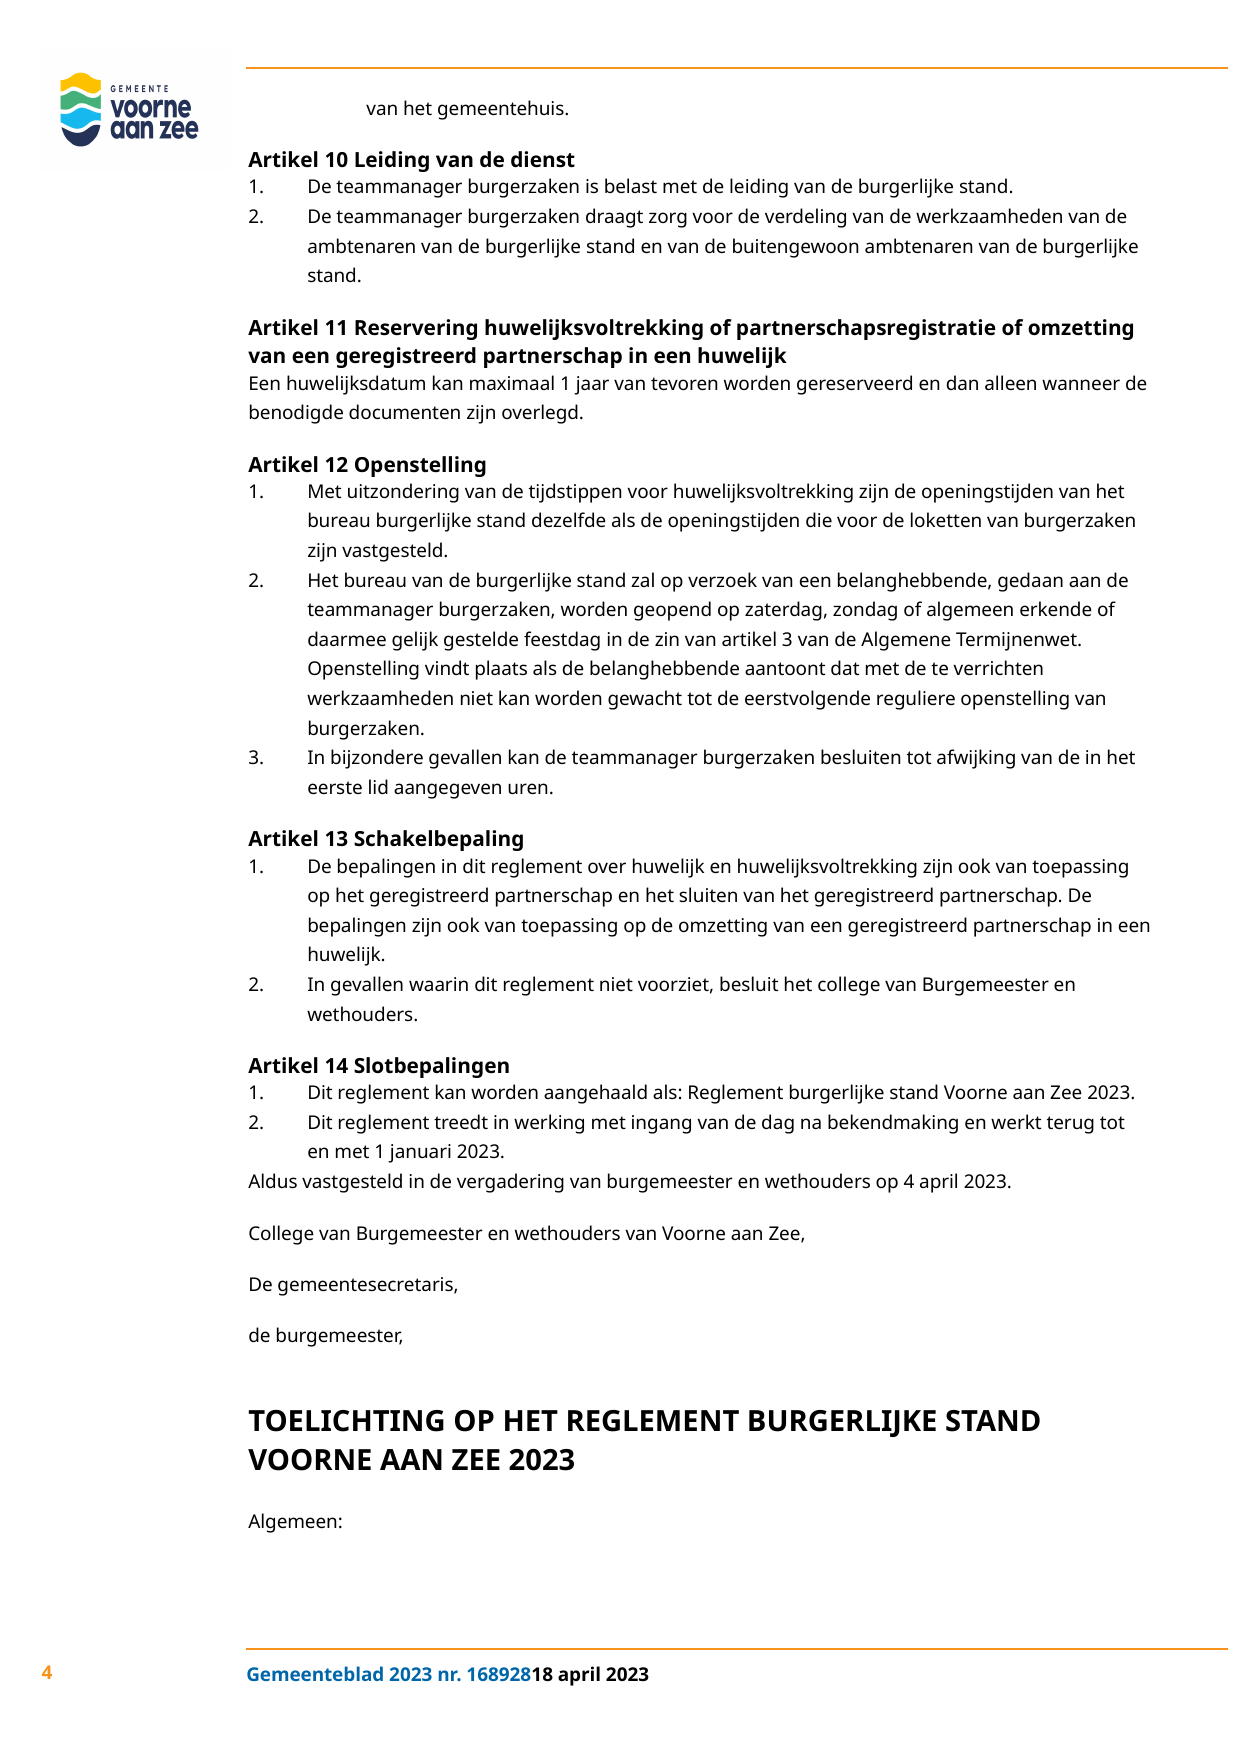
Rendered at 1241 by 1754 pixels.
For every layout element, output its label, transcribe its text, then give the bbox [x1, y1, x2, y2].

list Dit reglement treedt in werking met ingang van de dag na bekendmaking en werkt terug tot en met 1 januari 2023. [248, 1109, 1152, 1164]
text Artikel 14 Slotbepalingen [248, 1051, 1152, 1079]
text Artikel 12 Openstelling [248, 450, 1152, 478]
text Een huwelijksdatum kan maximaal 1 jaar van tevoren worden gereserveerd en dan alleen wanneer de benodigde documenten zijn overlegd. [248, 370, 1152, 425]
list In bijzondere gevallen kan de teammanager burgerzaken besluiten tot afwijking van de in het eerste lid aangegeven uren. [248, 744, 1152, 800]
text Artikel 13 Schakelbepaling [248, 824, 1152, 853]
list van het gemeentehuis. [307, 95, 1152, 121]
list De bepalingen in dit reglement over huwelijk en huwelijksvoltrekking zijn ook van toepassing op het geregistreerd partnerschap en het sluiten van het geregistreerd partnerschap. De bepalingen zijn ook van toepassing op de omzetting van een geregistreerd partnerschap in een huwelijk. [248, 853, 1152, 967]
picture [41, 47, 231, 172]
text Artikel 10 Leiding van de dienst [248, 145, 1152, 174]
text Artikel 11 Reservering huwelijksvoltrekking of partnerschapsregistratie of omzetting van een geregistreerd partnerschap in een huwelijk [248, 313, 1152, 370]
text TOELICHTING OP HET REGLEMENT BURGERLIJKE STAND VOORNE AAN ZEE 2023 [248, 1400, 1152, 1479]
list De teammanager burgerzaken draagt zorg voor de verdeling van de werkzaamheden van de ambtenaren van de burgerlijke stand en van de buitengewoon ambtenaren van de burgerlijke stand. [248, 203, 1152, 288]
list De teammanager burgerzaken is belast met de leiding van de burgerlijke stand. [248, 174, 1152, 199]
text De gemeentesecretaris, [248, 1271, 1152, 1297]
text Aldus vastgesteld in de vergadering van burgemeester en wethouders op 4 april 2023. [248, 1168, 1152, 1194]
text Algemeen: [248, 1508, 1152, 1534]
text de burgemeester, [248, 1323, 1152, 1348]
list Dit reglement kan worden aangehaald als: Reglement burgerlijke stand Voorne aan Zee 2023. [248, 1079, 1152, 1105]
text College van Burgemeester en wethouders van Voorne aan Zee, [248, 1220, 1152, 1246]
list Met uitzondering van de tijdstippen voor huwelijksvoltrekking zijn de openingstijden van het bureau burgerlijke stand dezelfde als de openingstijden die voor de loketten van burgerzaken zijn vastgesteld. [248, 478, 1152, 563]
list Het bureau van de burgerlijke stand zal op verzoek van een belanghebbende, gedaan aan de teammanager burgerzaken, worden geopend op zaterdag, zondag of algemeen erkende of daarmee gelijk gestelde feestdag in de zin van artikel 3 van de Algemene Termijnenwet. Openstelling vindt plaats als de belanghebbende aantoont dat met de te verrichten werkzaamheden niet kan worden gewacht tot de eerstvolgende reguliere openstelling van burgerzaken. [248, 567, 1152, 741]
list In gevallen waarin dit reglement niet voorziet, besluit het college van Burgemeester en wethouders. [248, 971, 1152, 1026]
